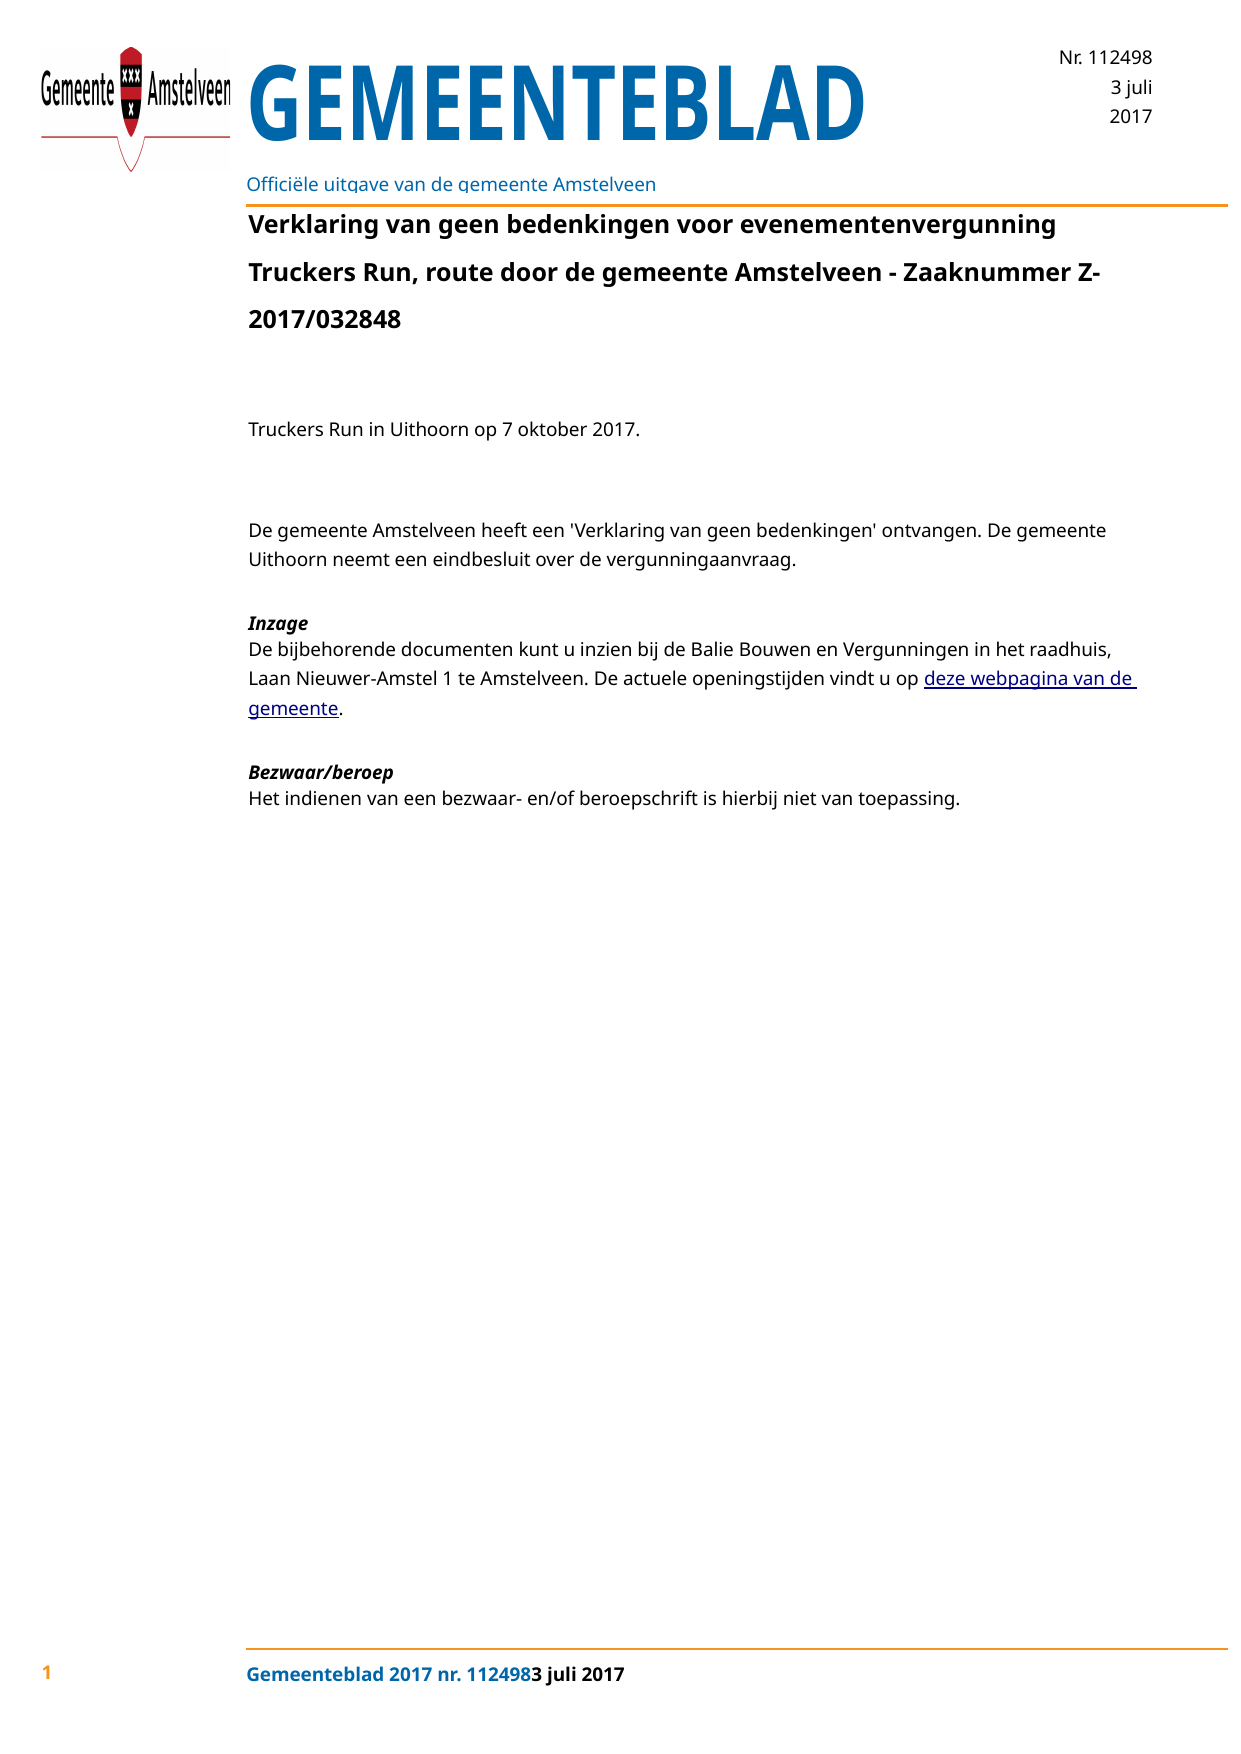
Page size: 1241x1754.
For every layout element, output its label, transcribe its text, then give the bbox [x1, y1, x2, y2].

text De gemeente Amstelveen heeft een 'Verklaring van geen bedenkingen' ontvangen. De gemeente Uithoorn neemt een eindbesluit over de vergunningaanvraag. [248, 517, 1152, 572]
text Verklaring van geen bedenkingen voor evenementenvergunning Truckers Run, route door de gemeente Amstelveen - Zaaknummer Z-2017/032848 [248, 207, 1152, 336]
text Het indienen van een bezwaar- en/of beroepschrift is hierbij niet van toepassing. [248, 785, 1152, 811]
text Bezwaar/beroep [248, 759, 1152, 785]
text Truckers Run in Uithoorn op 7 oktober 2017. [248, 416, 1152, 442]
text De bijbehorende documenten kunt u inzien bij de Balie Bouwen en Vergunningen in het raadhuis, Laan Nieuwer-Amstel 1 te Amstelveen. De actuele openingstijden vindt u op deze webpagina van de gemeente. [248, 636, 1152, 721]
picture [41, 47, 231, 172]
text Inzage [248, 610, 1152, 636]
